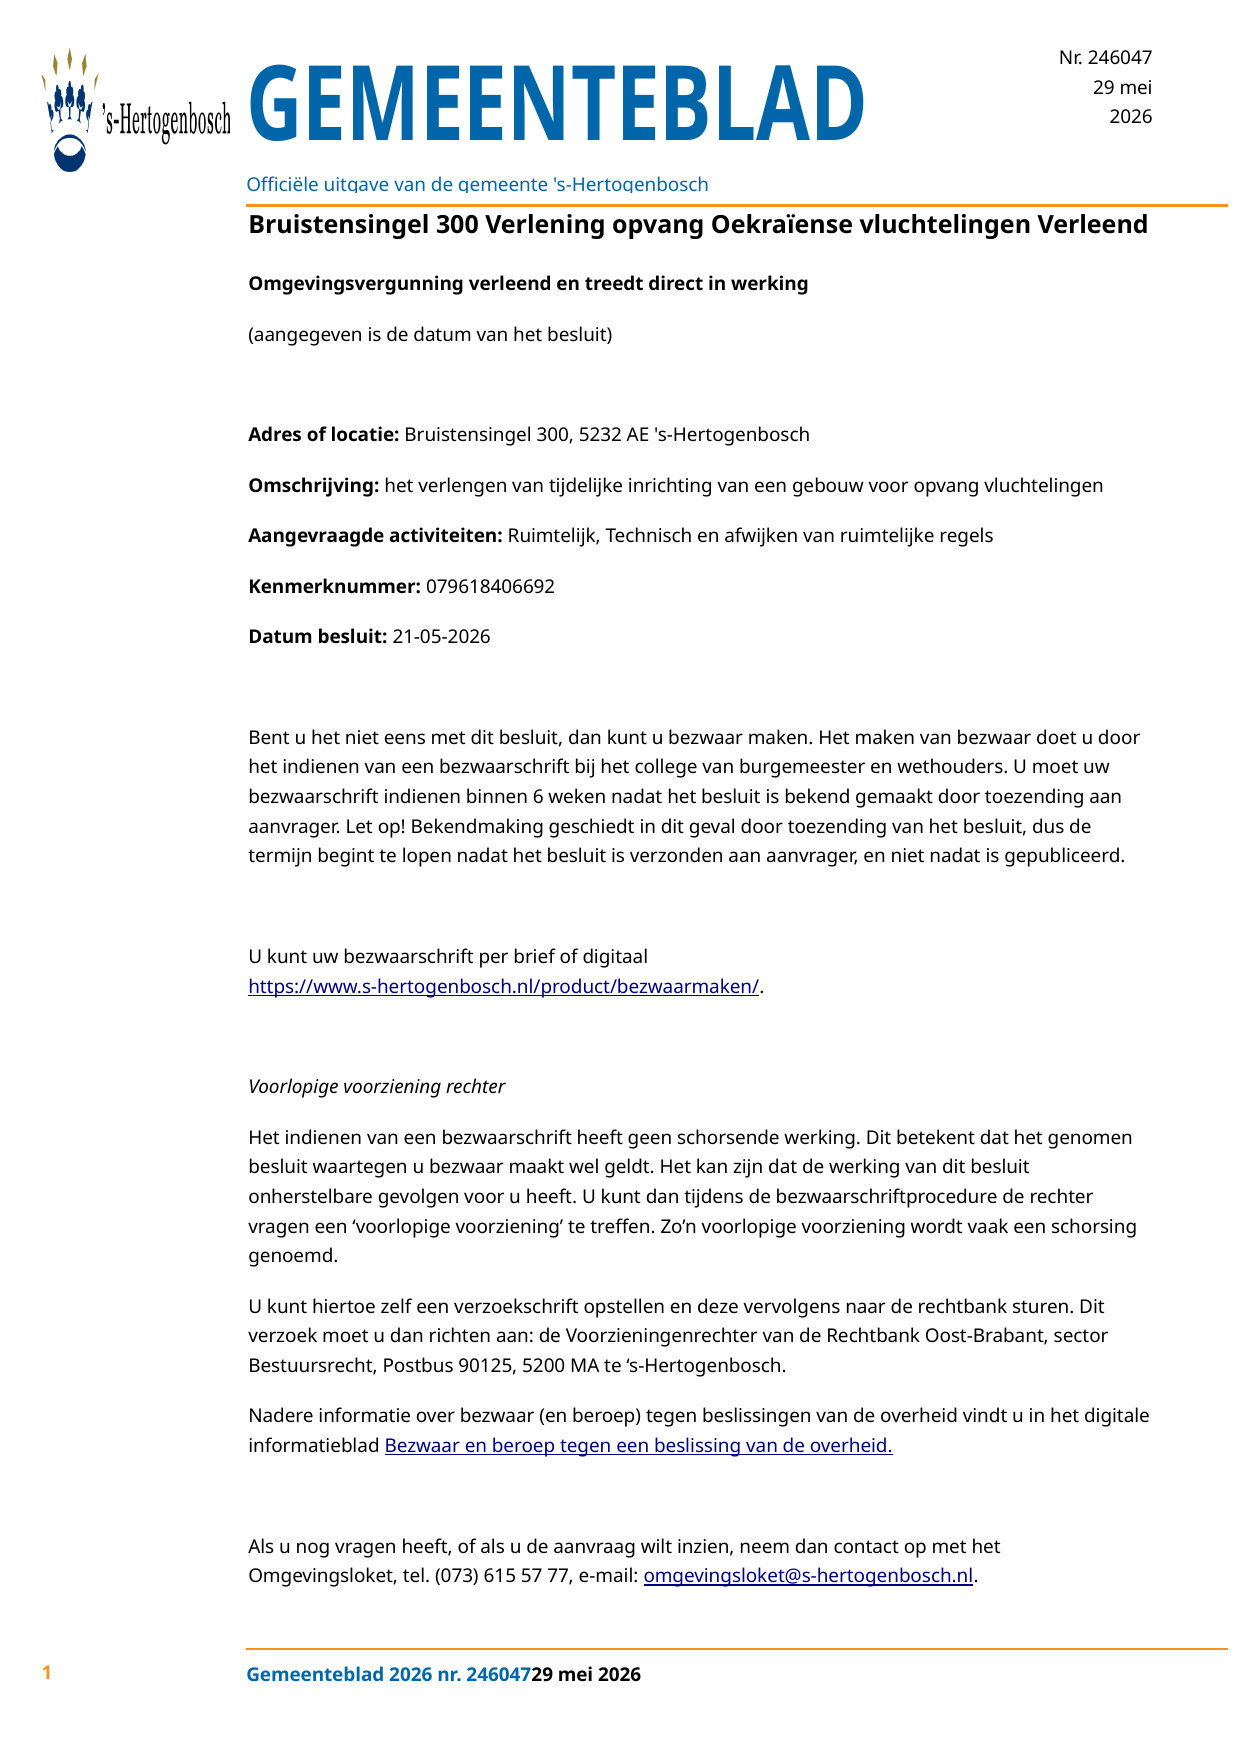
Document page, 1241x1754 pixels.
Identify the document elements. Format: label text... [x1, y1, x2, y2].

text Omschrijving: het verlengen van tijdelijke inrichting van een gebouw voor opvang vluchtelingen [248, 472, 1152, 498]
text Aangevraagde activiteiten: Ruimtelijk, Technisch en afwijken van ruimtelijke regels [248, 522, 1152, 548]
text Het indienen van een bezwaarschrift heeft geen schorsende werking. Dit betekent dat het genomen besluit waartegen u bezwaar maakt wel geldt. Het kan zijn dat de werking van dit besluit onherstelbare gevolgen voor u heeft. U kunt dan tijdens de bezwaarschriftprocedure de rechter vragen een ‘voorlopige voorziening’ te treffen. Zo’n voorlopige voorziening wordt vaak een schorsing genoemd. [248, 1124, 1152, 1268]
text Bruistensingel 300 Verlening opvang Oekraïense vluchtelingen Verleend [248, 207, 1152, 241]
text (aangegeven is de datum van het besluit) [248, 321, 1152, 346]
text Omgevingsvergunning verleend en treedt direct in werking [248, 270, 1152, 296]
text Als u nog vragen heeft, of als u de aanvraag wilt inzien, neem dan contact op met het Omgevingsloket, tel. (073) 615 57 77, e-mail: omgevingsloket@s-hertogenbosch.nl. [248, 1533, 1152, 1588]
text Adres of locatie: Bruistensingel 300, 5232 AE 's-Hertogenbosch [248, 422, 1152, 447]
text Voorlopige voorziening rechter [248, 1074, 1152, 1099]
text Bent u het niet eens met dit besluit, dan kunt u bezwaar maken. Het maken van bezwaar doet u door het indienen van een bezwaarschrift bij het college van burgemeester en wethouders. U moet uw bezwaarschrift indienen binnen 6 weken nadat het besluit is bekend gemaakt door toezending aan aanvrager. Let op! Bekendmaking geschiedt in dit geval door toezending van het besluit, dus de termijn begint te lopen nadat het besluit is verzonden aan aanvrager, en niet nadat is gepubliceerd. [248, 724, 1152, 868]
text U kunt hiertoe zelf een verzoekschrift opstellen en deze vervolgens naar de rechtbank sturen. Dit verzoek moet u dan richten aan: de Voorzieningenrechter van de Rechtbank Oost-Brabant, sector Bestuursrecht, Postbus 90125, 5200 MA te ‘s-Hertogenbosch. [248, 1293, 1152, 1378]
text Kenmerknummer: 079618406692 [248, 573, 1152, 598]
text Datum besluit: 21-05-2026 [248, 623, 1152, 649]
picture [41, 47, 231, 172]
text U kunt uw bezwaarschrift per brief of digitaal https://www.s-hertogenbosch.nl/product/bezwaarmaken/. [248, 943, 1152, 998]
text Nadere informatie over bezwaar (en beroep) tegen beslissingen van de overheid vindt u in het digitale informatieblad Bezwaar en beroep tegen een beslissing van de overheid. [248, 1402, 1152, 1458]
